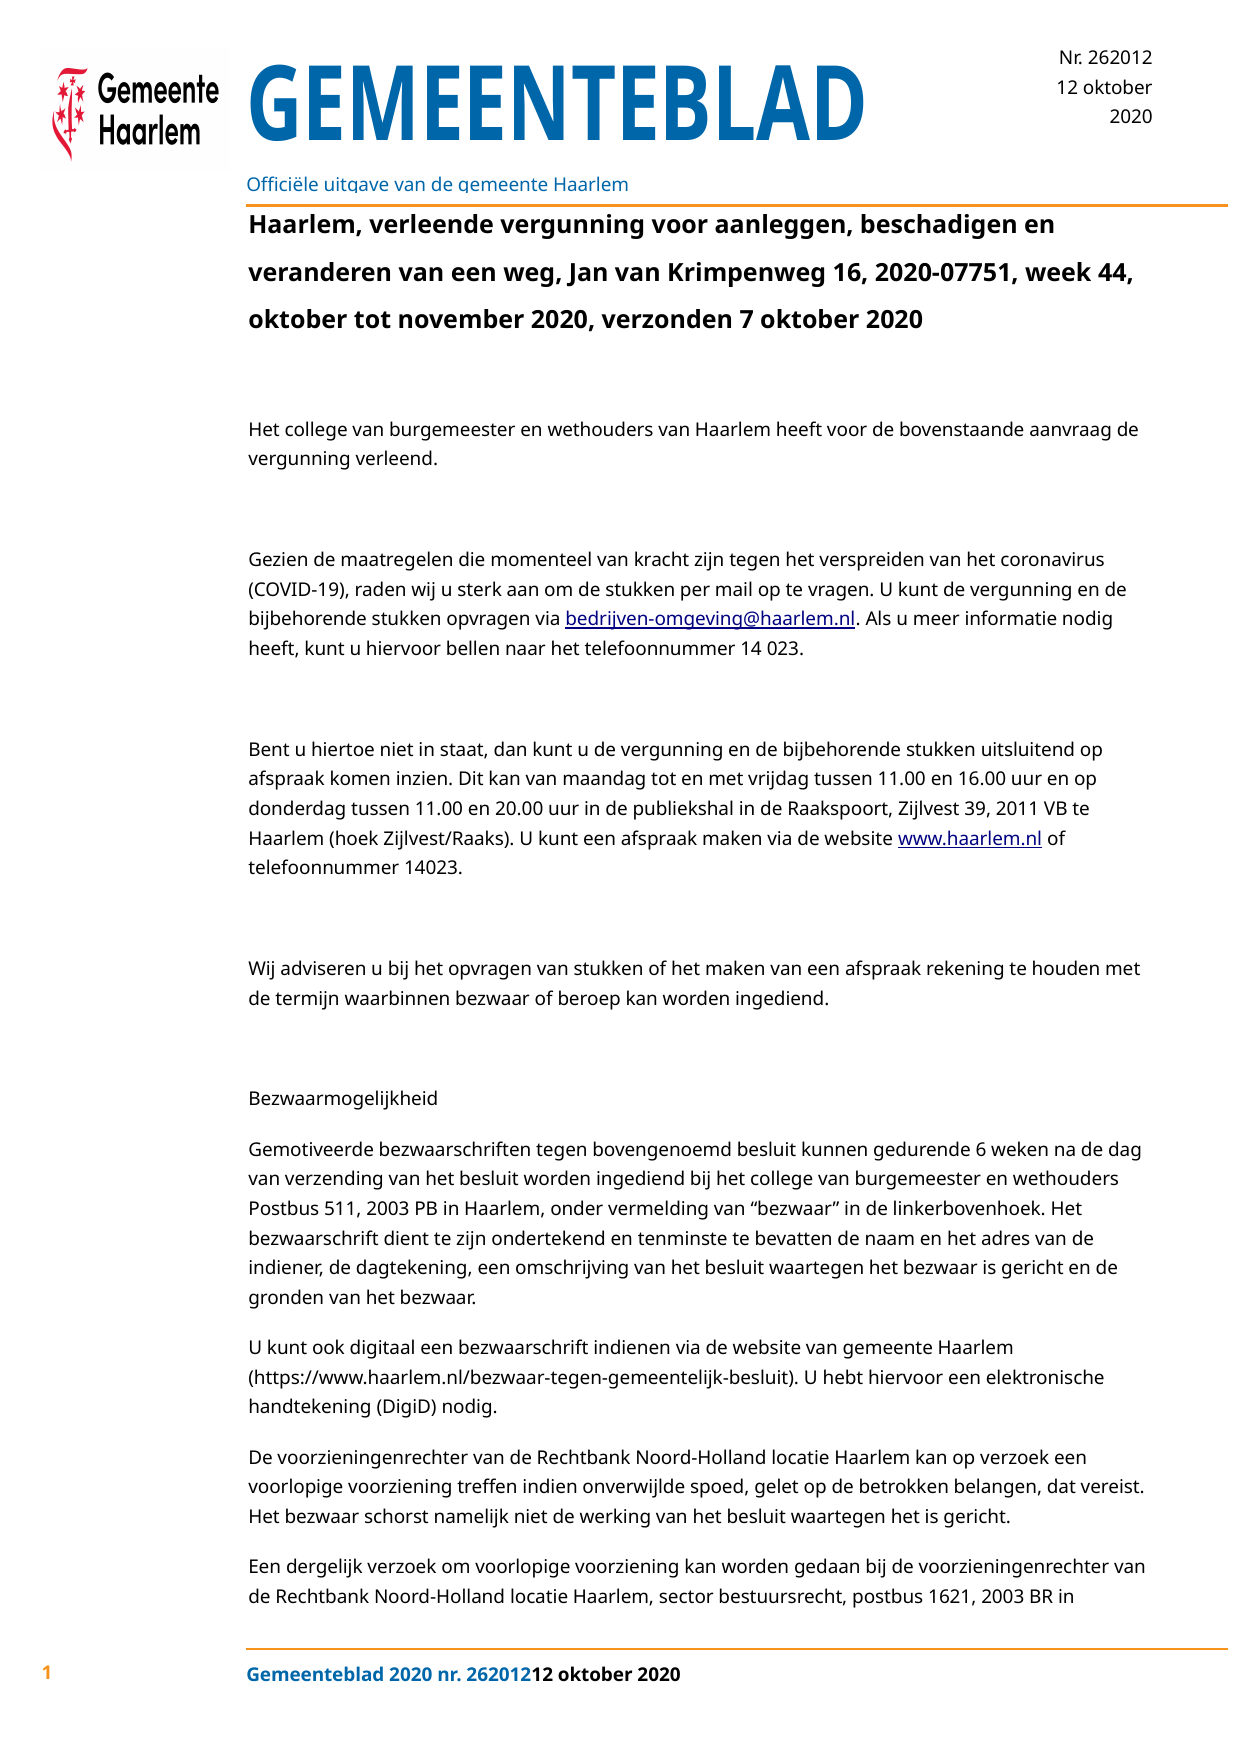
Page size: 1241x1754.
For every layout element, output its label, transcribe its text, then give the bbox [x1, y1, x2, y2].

text Bezwaarmogelijkheid [248, 1086, 1152, 1111]
text Wij adviseren u bij het opvragen van stukken of het maken van een afspraak rekening te houden met de termijn waarbinnen bezwaar of beroep kan worden ingediend. [248, 955, 1152, 1010]
text Gemotiveerde bezwaarschriften tegen bovengenoemd besluit kunnen gedurende 6 weken na de dag van verzending van het besluit worden ingediend bij het college van burgemeester en wethouders Postbus 511, 2003 PB in Haarlem, onder vermelding van “bezwaar” in de linkerbovenhoek. Het bezwaarschrift dient te zijn ondertekend en tenminste te bevatten de naam en het adres van de indiener, de dagtekening, een omschrijving van het besluit waartegen het bezwaar is gericht en de gronden van het bezwaar. [248, 1136, 1152, 1309]
text De voorzieningenrechter van de Rechtbank Noord-Holland locatie Haarlem kan op verzoek een voorlopige voorziening treffen indien onverwijlde spoed, gelet op de betrokken belangen, dat vereist. Het bezwaar schorst namelijk niet de werking van het besluit waartegen het is gericht. [248, 1444, 1152, 1529]
text U kunt ook digitaal een bezwaarschrift indienen via de website van gemeente Haarlem (https://www.haarlem.nl/bezwaar-tegen-gemeentelijk-besluit). U hebt hiervoor een elektronische handtekening (DigiD) nodig. [248, 1334, 1152, 1419]
text Haarlem, verleende vergunning voor aanleggen, beschadigen en veranderen van een weg, Jan van Krimpenweg 16, 2020-07751, week 44, oktober tot november 2020, verzonden 7 oktober 2020 [248, 207, 1152, 336]
text Een dergelijk verzoek om voorlopige voorziening kan worden gedaan bij de voorzieningenrechter van de Rechtbank Noord-Holland locatie Haarlem, sector bestuursrecht, postbus 1621, 2003 BR in [248, 1553, 1152, 1609]
text Gezien de maatregelen die momenteel van kracht zijn tegen het verspreiden van het coronavirus (COVID-19), raden wij u sterk aan om de stukken per mail op te vragen. U kunt de vergunning en de bijbehorende stukken opvragen via bedrijven-omgeving@haarlem.nl. Als u meer informatie nodig heeft, kunt u hiervoor bellen naar het telefoonnummer 14 023. [248, 546, 1152, 661]
text Bent u hiertoe niet in staat, dan kunt u de vergunning en de bijbehorende stukken uitsluitend op afspraak komen inzien. Dit kan van maandag tot en met vrijdag tussen 11.00 en 16.00 uur en op donderdag tussen 11.00 en 20.00 uur in de publiekshal in de Raakspoort, Zijlvest 39, 2011 VB te Haarlem (hoek Zijlvest/Raaks). U kunt een afspraak maken via de website www.haarlem.nl of telefoonnummer 14023. [248, 736, 1152, 880]
text Het college van burgemeester en wethouders van Haarlem heeft voor de bovenstaande aanvraag de vergunning verleend. [248, 416, 1152, 471]
picture [41, 47, 231, 172]
